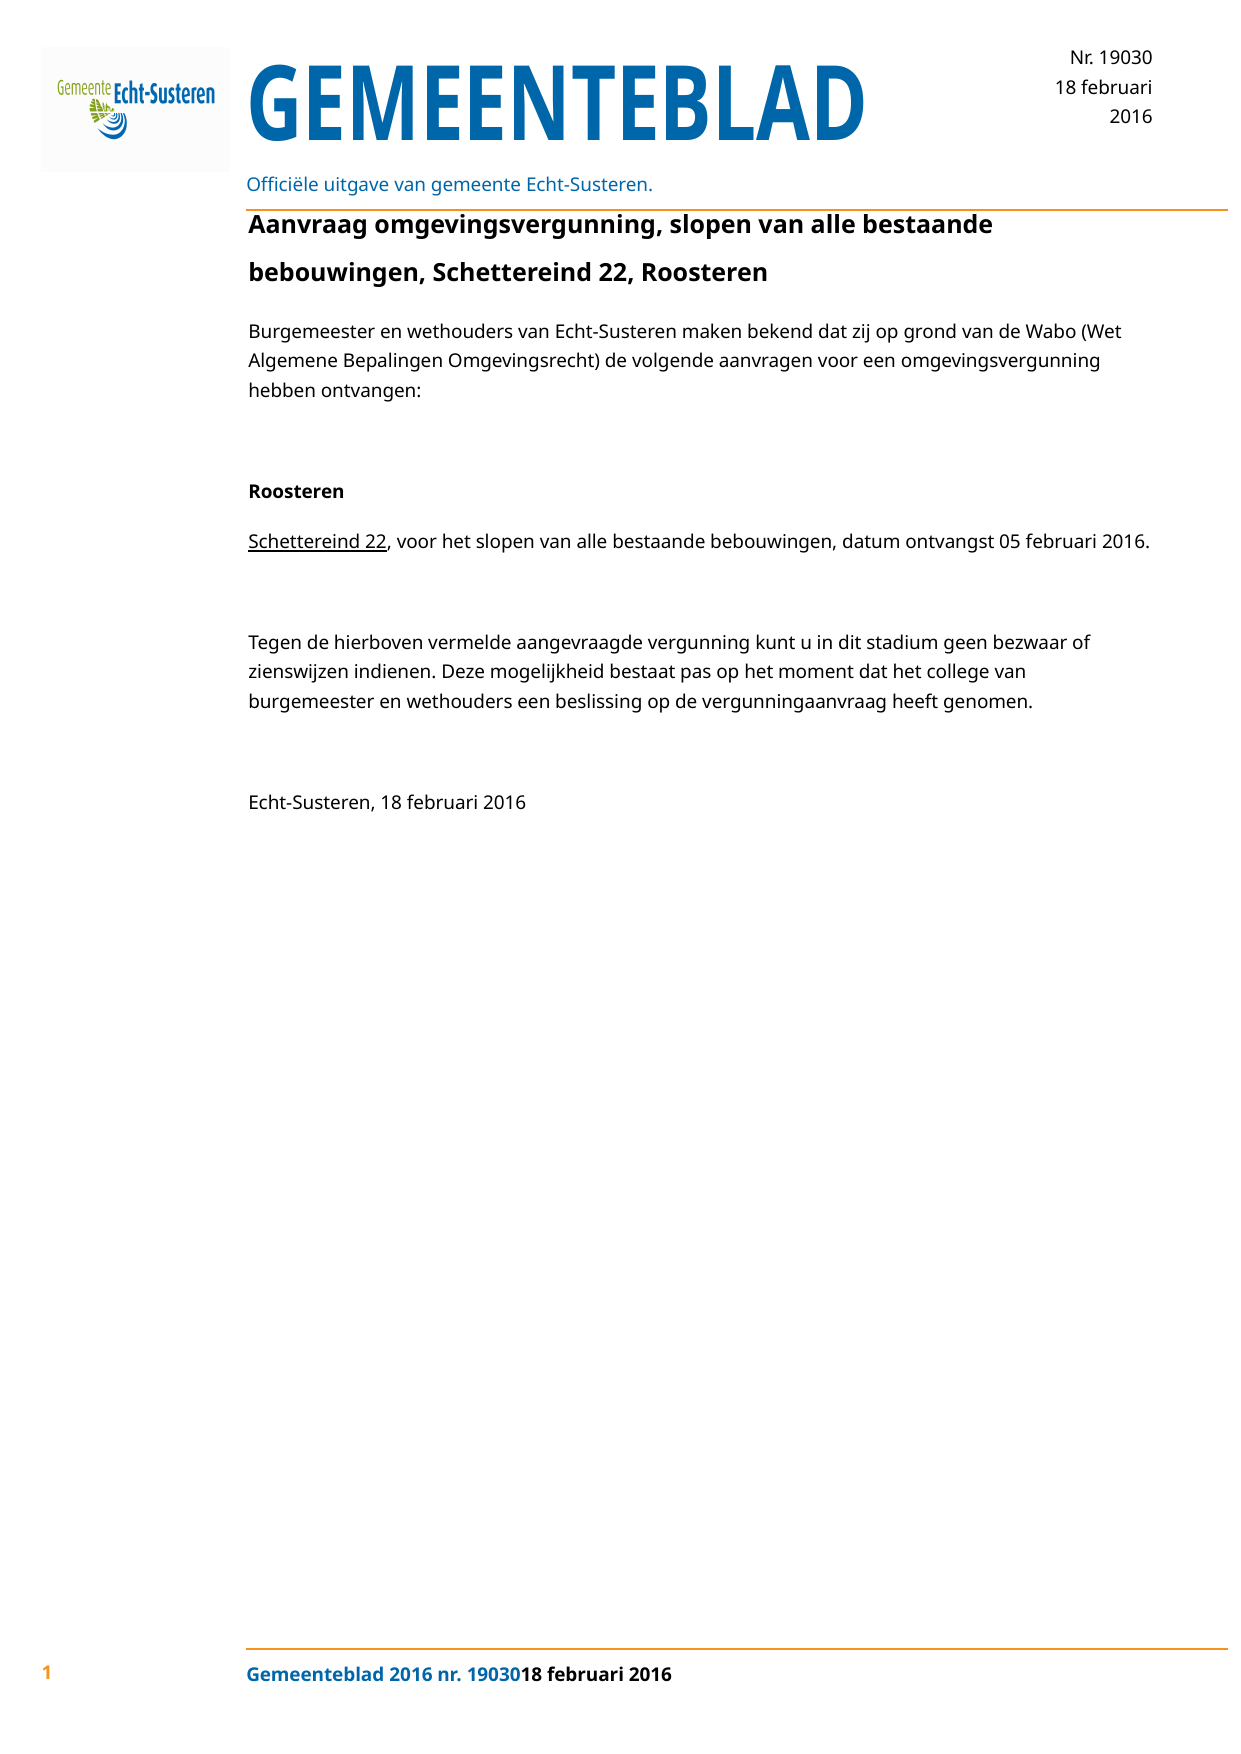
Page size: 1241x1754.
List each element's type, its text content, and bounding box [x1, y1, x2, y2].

text Roosteren [248, 478, 1152, 504]
picture [41, 47, 231, 172]
text Tegen de hierboven vermelde aangevraagde vergunning kunt u in dit stadium geen bezwaar of zienswijzen indienen. Deze mogelijkheid bestaat pas op het moment dat het college van burgemeester en wethouders een beslissing op de vergunningaanvraag heeft genomen. [248, 629, 1152, 714]
text Burgemeester en wethouders van Echt-Susteren maken bekend dat zij op grond van de Wabo (Wet Algemene Bepalingen Omgevingsrecht) de volgende aanvragen voor een omgevingsvergunning hebben ontvangen: [248, 318, 1152, 403]
text Echt-Susteren, 18 februari 2016 [248, 789, 1152, 815]
text Schettereind 22, voor het slopen van alle bestaande bebouwingen, datum ontvangst 05 februari 2016. [248, 528, 1152, 554]
text Aanvraag omgevingsvergunning, slopen van alle bestaande bebouwingen, Schettereind 22, Roosteren [248, 211, 1152, 288]
